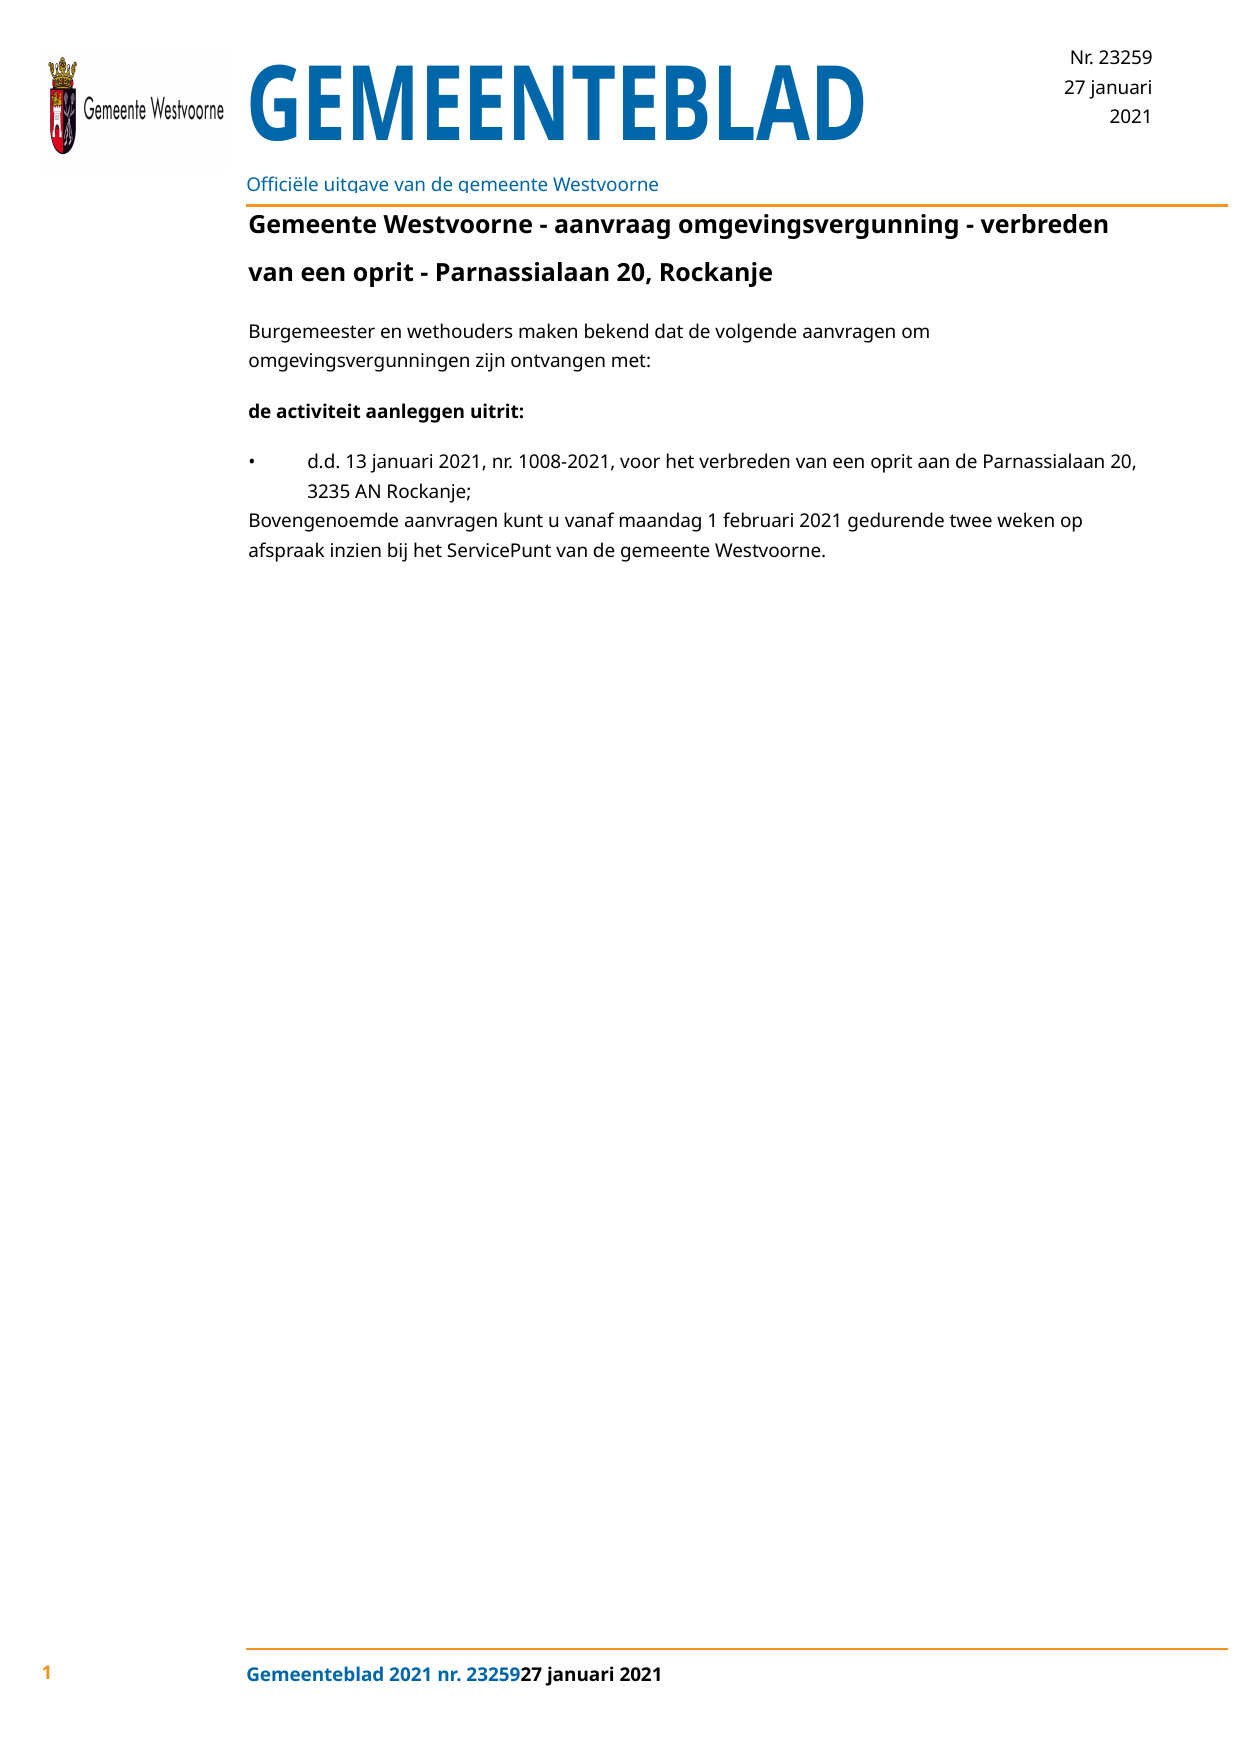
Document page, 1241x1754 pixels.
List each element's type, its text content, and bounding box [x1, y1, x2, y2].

text Bovengenoemde aanvragen kunt u vanaf maandag 1 februari 2021 gedurende twee weken op afspraak inzien bij het ServicePunt van de gemeente Westvoorne. [248, 507, 1152, 563]
text Gemeente Westvoorne - aanvraag omgevingsvergunning - verbreden van een oprit - Parnassialaan 20, Rockanje [248, 207, 1152, 288]
text de activiteit aanleggen uitrit: [248, 398, 1152, 424]
text Burgemeester en wethouders maken bekend dat de volgende aanvragen om omgevingsvergunningen zijn ontvangen met: [248, 318, 1152, 373]
picture [41, 47, 231, 172]
list d.d. 13 januari 2021, nr. 1008-2021, voor het verbreden van een oprit aan de Parnassialaan 20, 3235 AN Rockanje; [248, 448, 1152, 504]
